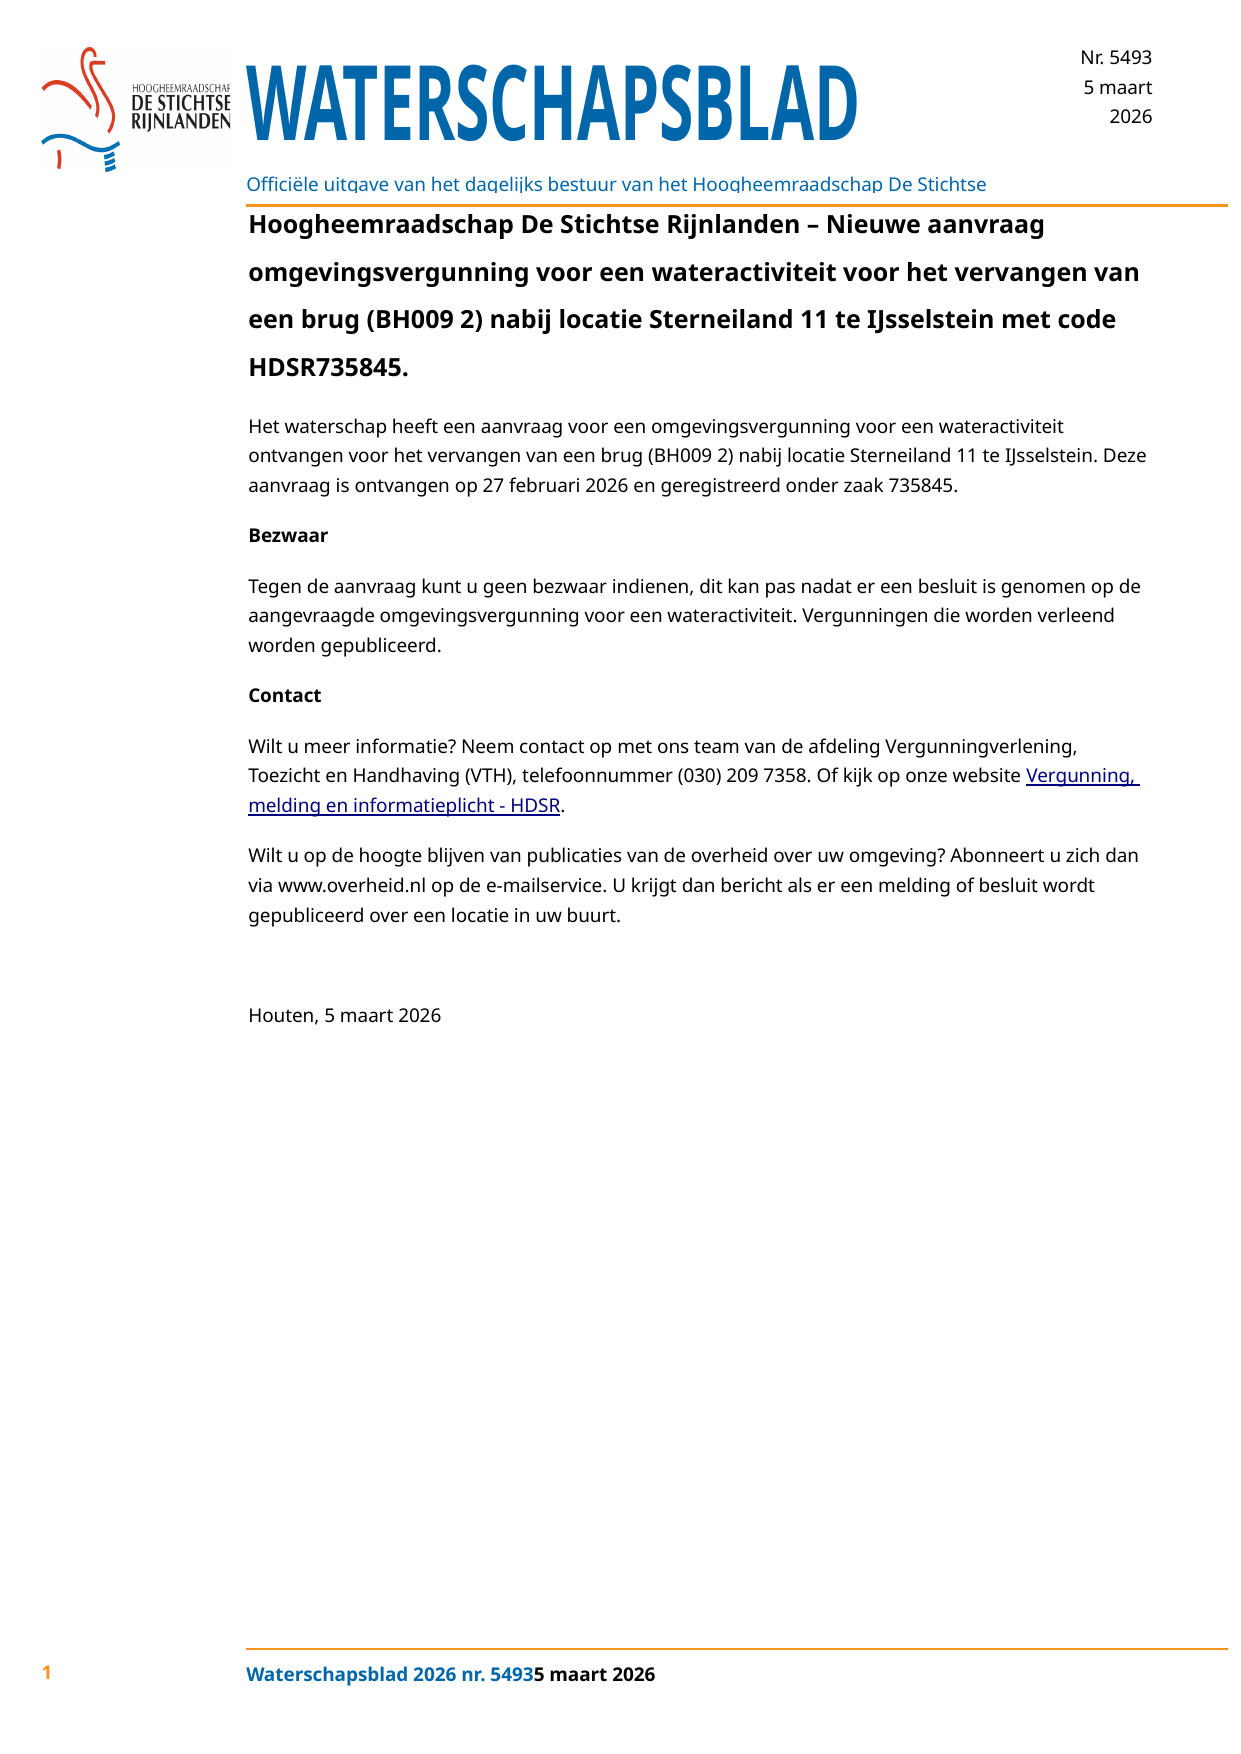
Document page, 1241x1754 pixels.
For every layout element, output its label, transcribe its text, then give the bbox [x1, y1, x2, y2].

text Wilt u meer informatie? Neem contact op met ons team van de afdeling Vergunningverlening, Toezicht en Handhaving (VTH), telefoonnummer (030) 209 7358. Of kijk op onze website Vergunning, melding en informatieplicht - HDSR. [248, 733, 1152, 818]
text Bezwaar [248, 523, 1152, 548]
text Het waterschap heeft een aanvraag voor een omgevingsvergunning voor een wateractiviteit ontvangen voor het vervangen van een brug (BH009 2) nabij locatie Sterneiland 11 te IJsselstein. Deze aanvraag is ontvangen op 27 februari 2026 en geregistreerd onder zaak 735845. [248, 413, 1152, 498]
picture [41, 47, 231, 172]
text Wilt u op de hoogte blijven van publicaties van de overheid over uw omgeving? Abonneert u zich dan via www.overheid.nl op de e-mailservice. U krijgt dan bericht als er een melding of besluit wordt gepubliceerd over een locatie in uw buurt. [248, 843, 1152, 928]
text Tegen de aanvraag kunt u geen bezwaar indienen, dit kan pas nadat er een besluit is genomen op de aangevraagde omgevingsvergunning voor een wateractiviteit. Vergunningen die worden verleend worden gepubliceerd. [248, 573, 1152, 658]
text Hoogheemraadschap De Stichtse Rijnlanden – Nieuwe aanvraag omgevingsvergunning voor een wateractiviteit voor het vervangen van een brug (BH009 2) nabij locatie Sterneiland 11 te IJsselstein met code HDSR735845. [248, 207, 1152, 384]
text Contact [248, 683, 1152, 708]
text Houten, 5 maart 2026 [248, 1003, 1152, 1028]
